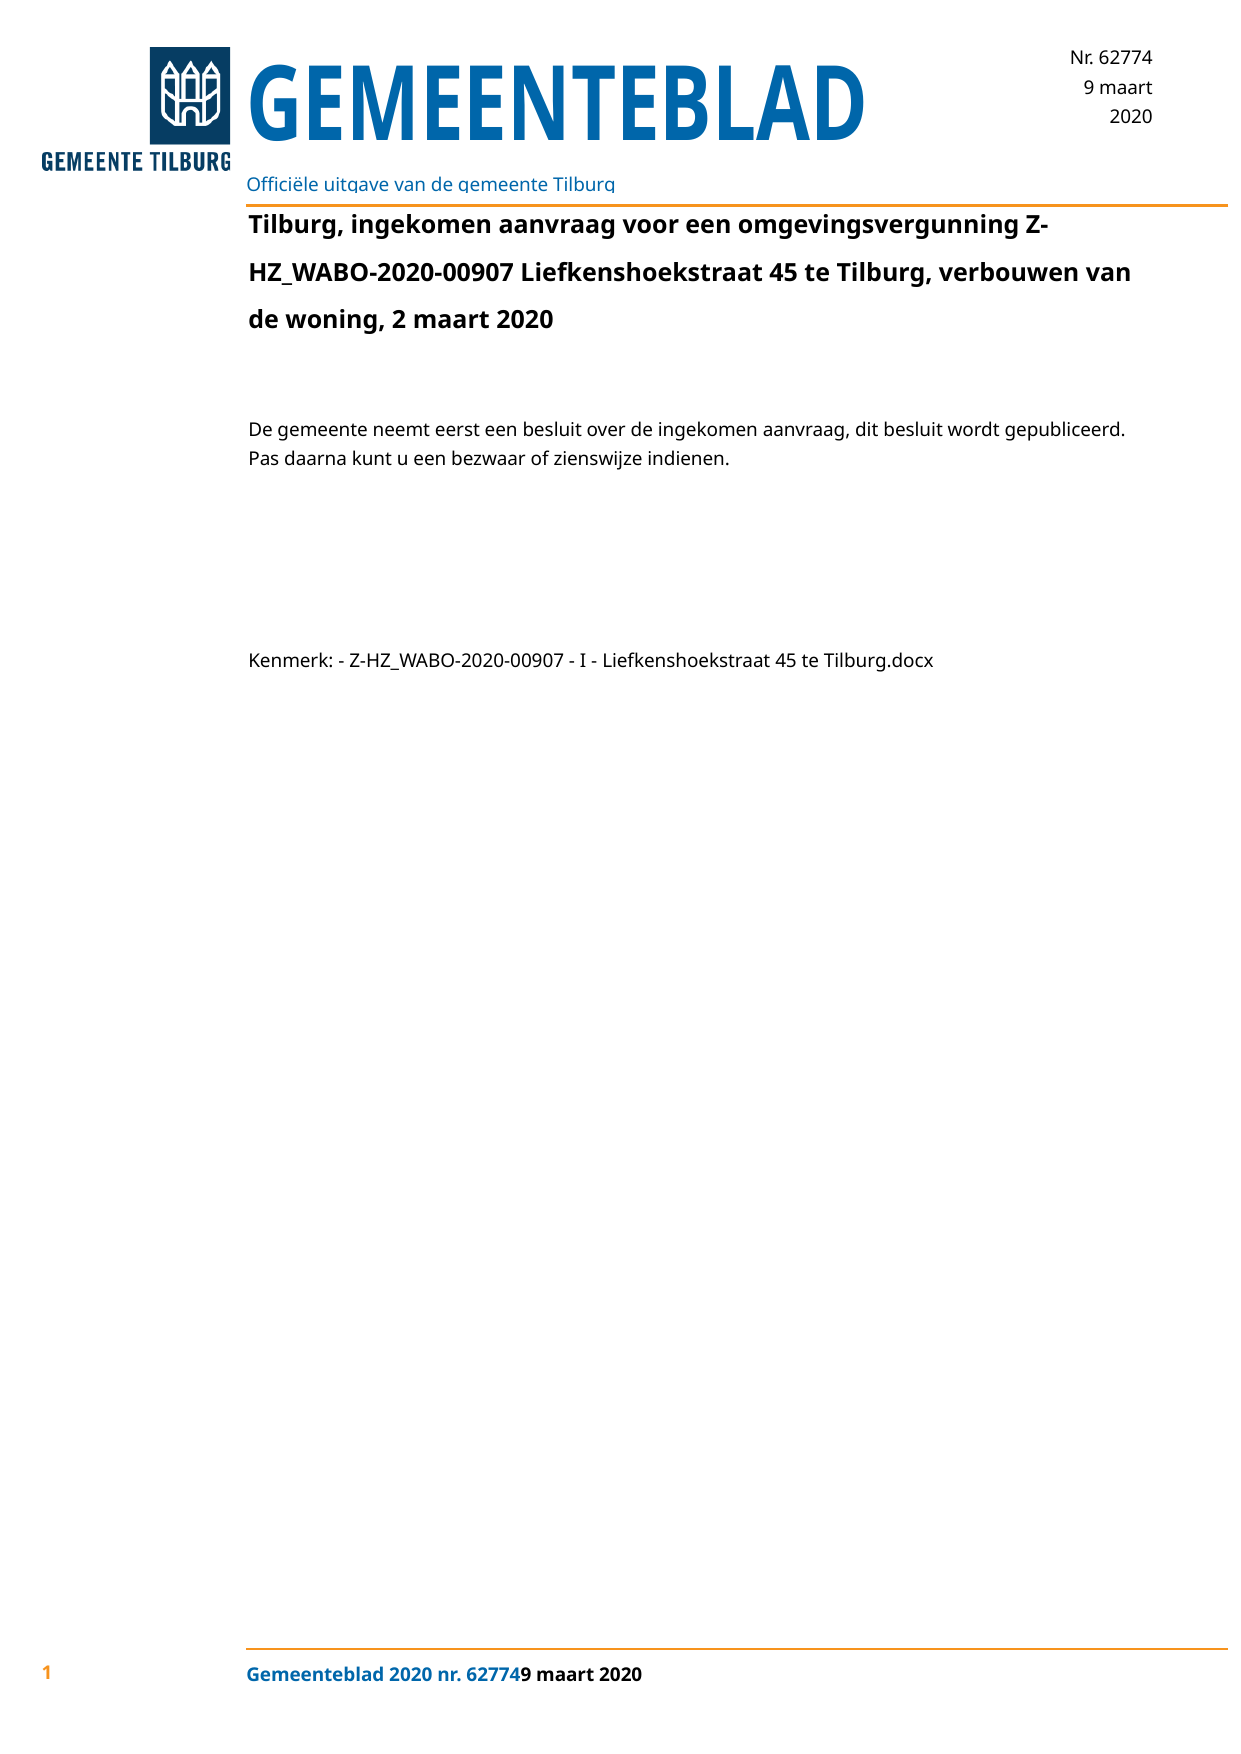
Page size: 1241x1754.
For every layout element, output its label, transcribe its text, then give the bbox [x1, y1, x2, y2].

text De gemeente neemt eerst een besluit over de ingekomen aanvraag, dit besluit wordt gepubliceerd. Pas daarna kunt u een bezwaar of zienswijze indienen. [248, 416, 1152, 471]
text Tilburg, ingekomen aanvraag voor een omgevingsvergunning Z-HZ_WABO-2020-00907 Liefkenshoekstraat 45 te Tilburg, verbouwen van de woning, 2 maart 2020 [248, 207, 1152, 336]
text Kenmerk: - Z-HZ_WABO-2020-00907 - I - Liefkenshoekstraat 45 te Tilburg.docx [248, 647, 1152, 673]
picture [41, 47, 231, 172]
